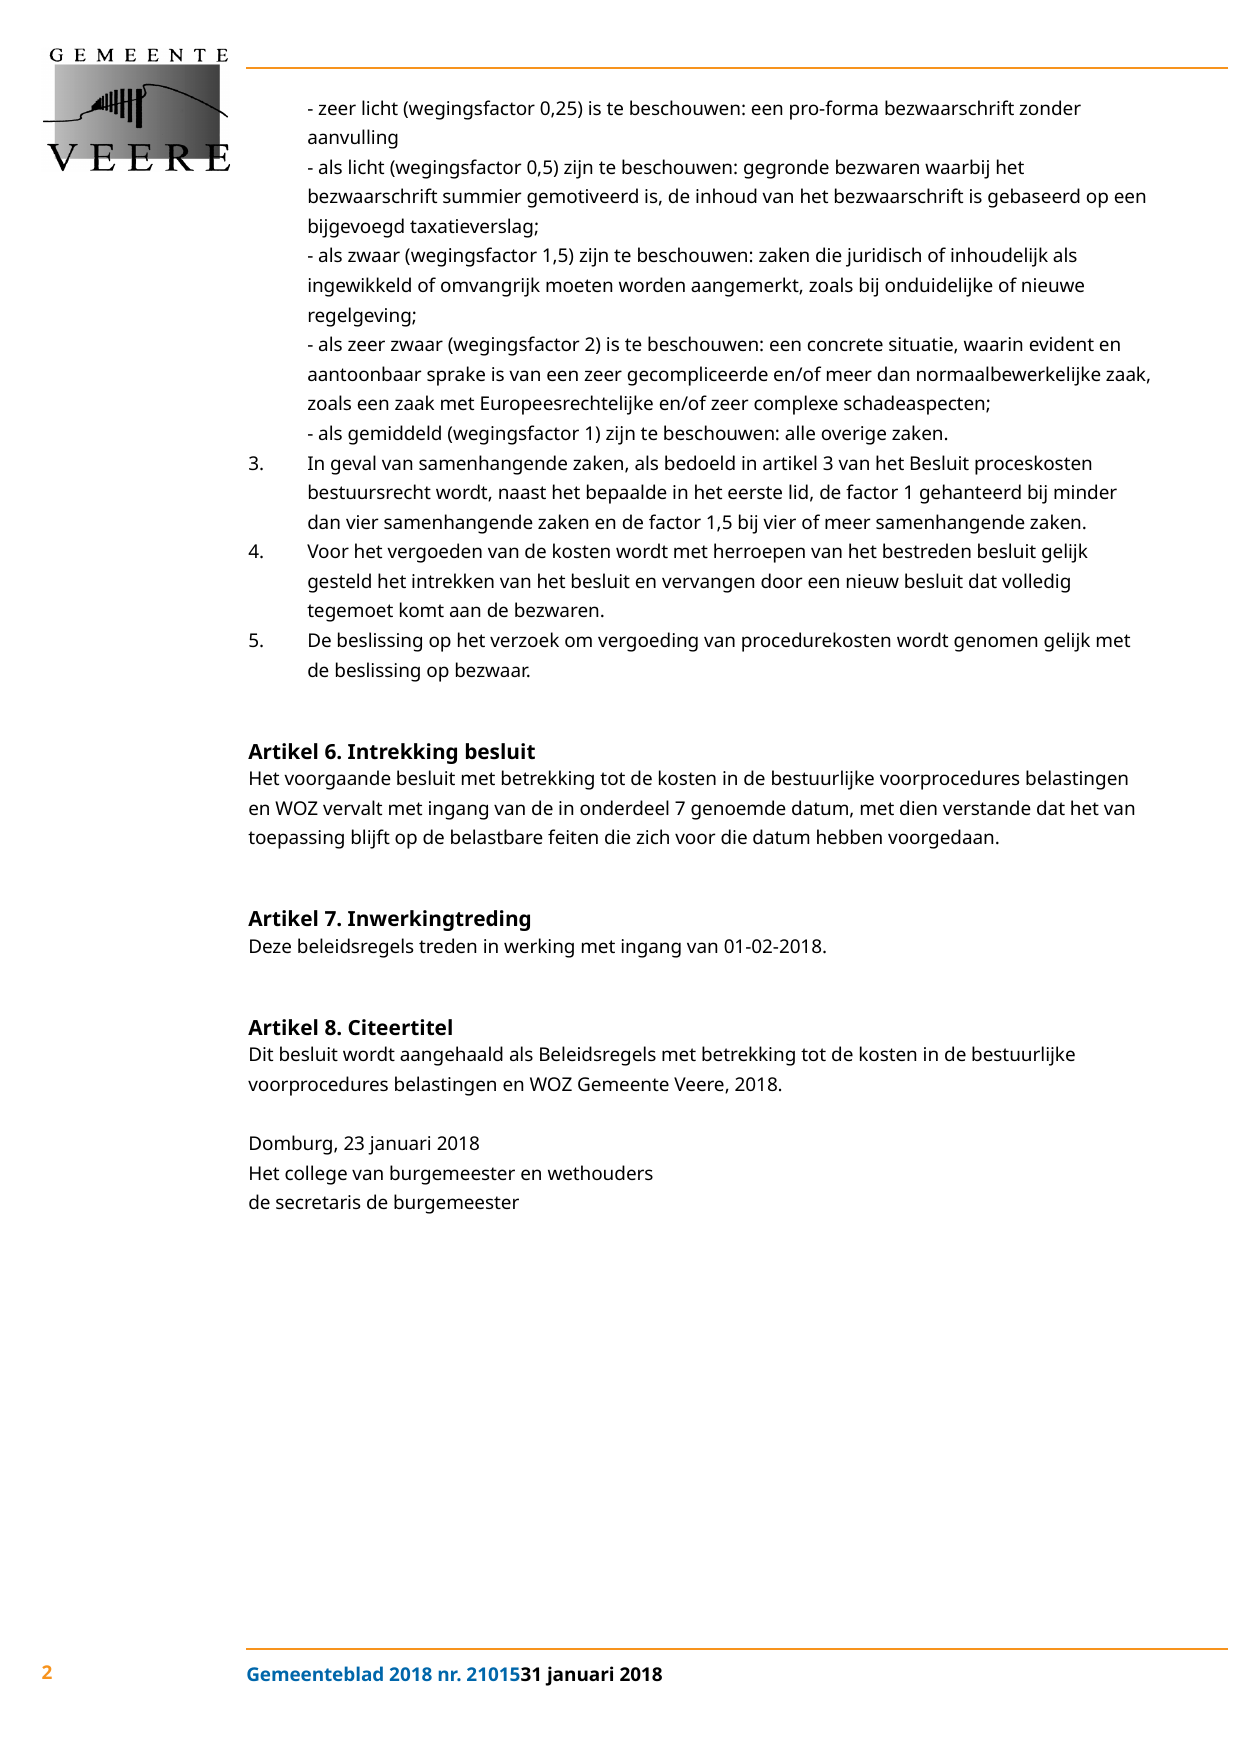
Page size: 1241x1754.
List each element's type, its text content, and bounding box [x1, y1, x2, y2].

list - als zeer zwaar (wegingsfactor 2) is te beschouwen: een concrete situatie, waarin evident en aantoonbaar sprake is van een zeer gecompliceerde en/of meer dan normaalbewerkelijke zaak, zoals een zaak met Europeesrechtelijke en/of zeer complexe schadeaspecten; [248, 331, 1152, 416]
text Deze beleidsregels treden in werking met ingang van 01-02-2018. [248, 933, 1152, 959]
text Het voorgaande besluit met betrekking tot de kosten in de bestuurlijke voorprocedures belastingen en WOZ vervalt met ingang van de in onderdeel 7 genoemde datum, met dien verstande dat het van toepassing blijft op de belastbare feiten die zich voor die datum hebben voorgedaan. [248, 765, 1152, 850]
text Artikel 8. Citeertitel [248, 1013, 1152, 1041]
text Artikel 7. Inwerkingtreding [248, 904, 1152, 933]
text Domburg, 23 januari 2018 [248, 1130, 1152, 1156]
list - zeer licht (wegingsfactor 0,25) is te beschouwen: een pro-forma bezwaarschrift zonder aanvulling [248, 95, 1152, 150]
list - als zwaar (wegingsfactor 1,5) zijn te beschouwen: zaken die juridisch of inhoudelijk als ingewikkeld of omvangrijk moeten worden aangemerkt, zoals bij onduidelijke of nieuwe regelgeving; [248, 243, 1152, 328]
list Voor het vergoeden van de kosten wordt met herroepen van het bestreden besluit gelijk gesteld het intrekken van het besluit en vervangen door een nieuw besluit dat volledig tegemoet komt aan de bezwaren. [248, 538, 1152, 623]
list - als licht (wegingsfactor 0,5) zijn te beschouwen: gegronde bezwaren waarbij het bezwaarschrift summier gemotiveerd is, de inhoud van het bezwaarschrift is gebaseerd op een bijgevoegd taxatieverslag; [248, 154, 1152, 239]
list In geval van samenhangende zaken, als bedoeld in artikel 3 van het Besluit proceskosten bestuursrecht wordt, naast het bepaalde in het eerste lid, de factor 1 gehanteerd bij minder dan vier samenhangende zaken en de factor 1,5 bij vier of meer samenhangende zaken. [248, 450, 1152, 535]
text Dit besluit wordt aangehaald als Beleidsregels met betrekking tot de kosten in de bestuurlijke voorprocedures belastingen en WOZ Gemeente Veere, 2018. [248, 1041, 1152, 1097]
picture [41, 47, 231, 172]
text de secretaris de burgemeester [248, 1189, 1152, 1215]
text Artikel 6. Intrekking besluit [248, 737, 1152, 765]
list De beslissing op het verzoek om vergoeding van procedurekosten wordt genomen gelijk met de beslissing op bezwaar. [248, 627, 1152, 683]
list - als gemiddeld (wegingsfactor 1) zijn te beschouwen: alle overige zaken. [248, 420, 1152, 446]
text Het college van burgemeester en wethouders [248, 1160, 1152, 1185]
